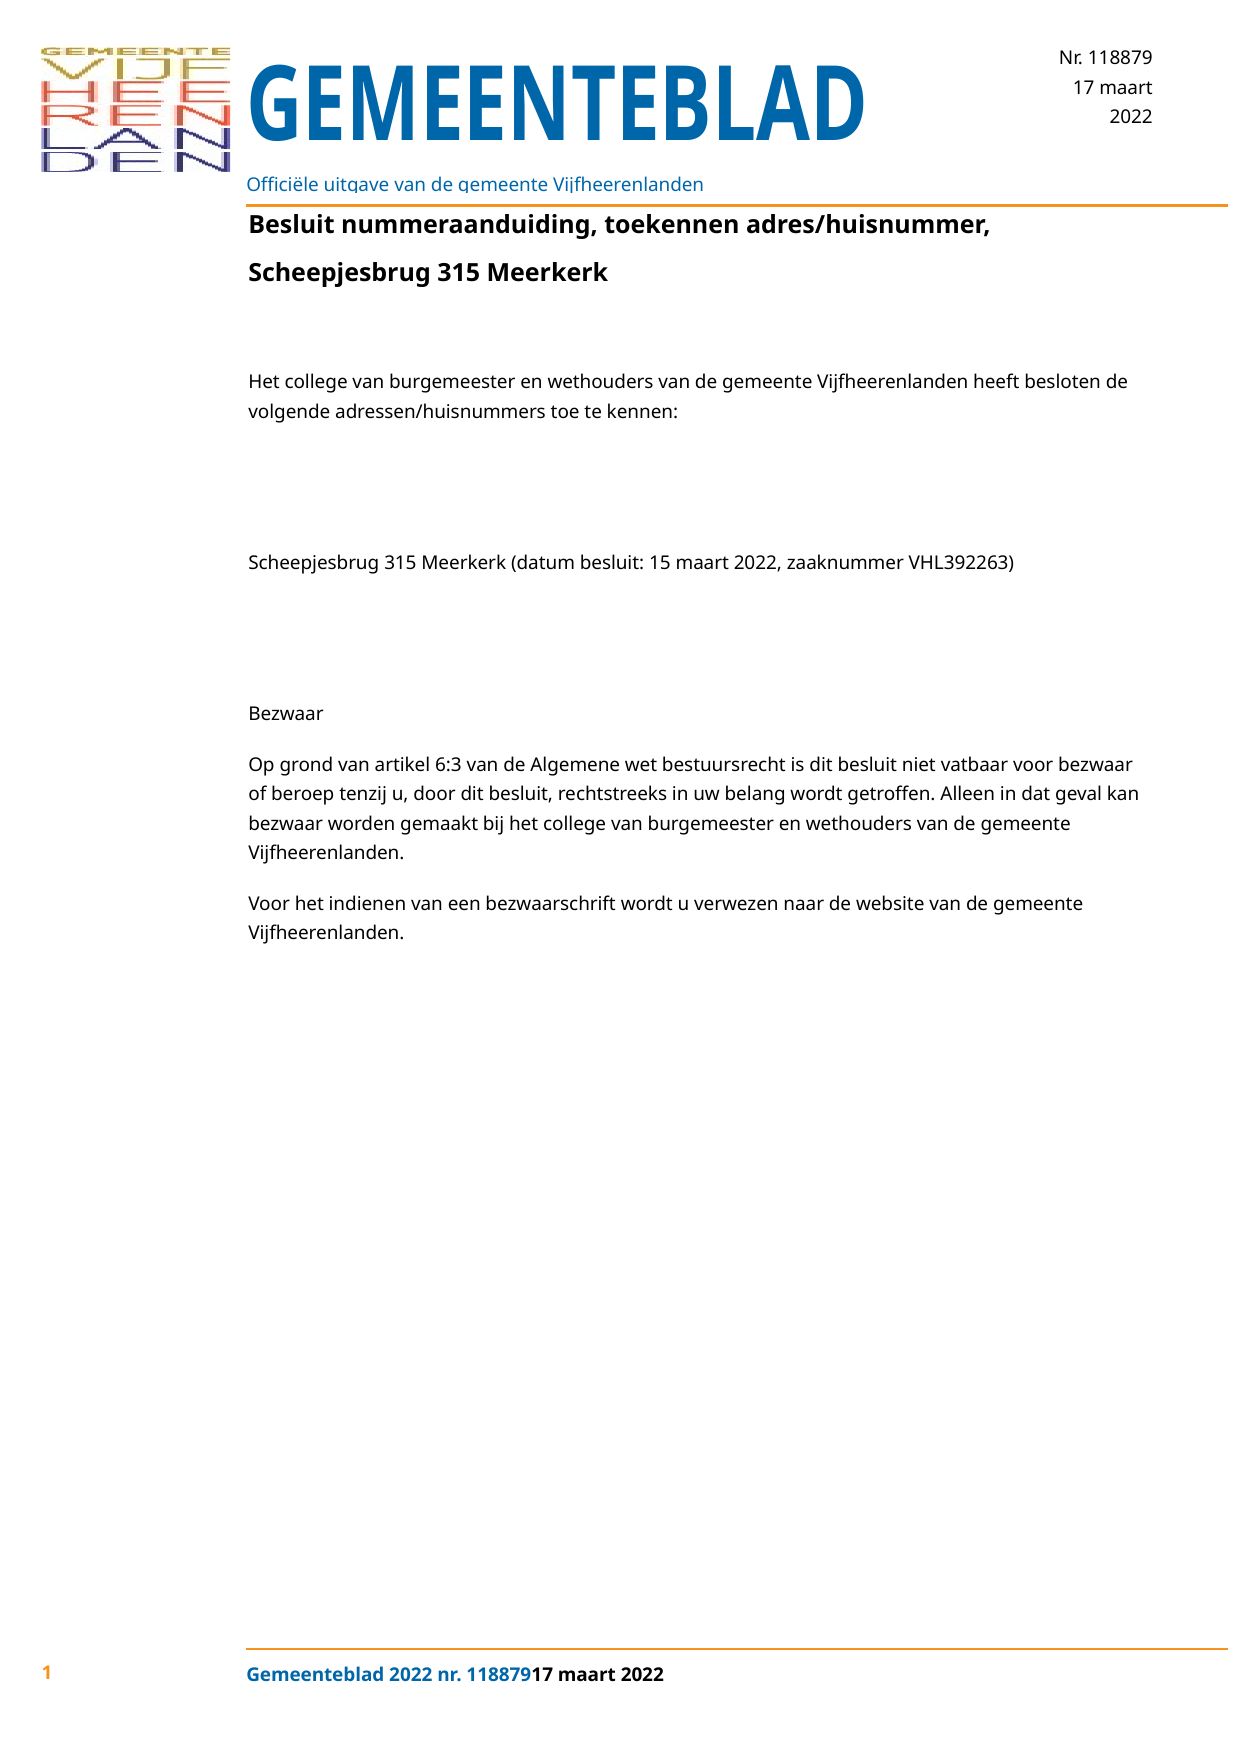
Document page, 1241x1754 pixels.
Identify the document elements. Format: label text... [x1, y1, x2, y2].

text Het college van burgemeester en wethouders van de gemeente Vijfheerenlanden heeft besloten de volgende adressen/huisnummers toe te kennen: [248, 368, 1152, 424]
text Voor het indienen van een bezwaarschrift wordt u verwezen naar de website van de gemeente Vijfheerenlanden. [248, 890, 1152, 945]
text Bezwaar [248, 700, 1152, 726]
text Besluit nummeraanduiding, toekennen adres/huisnummer, Scheepjesbrug 315 Meerkerk [248, 207, 1152, 288]
text Scheepjesbrug 315 Meerkerk (datum besluit: 15 maart 2022, zaaknummer VHL392263) [248, 549, 1152, 575]
text Op grond van artikel 6:3 van de Algemene wet bestuursrecht is dit besluit niet vatbaar voor bezwaar of beroep tenzij u, door dit besluit, rechtstreeks in uw belang wordt getroffen. Alleen in dat geval kan bezwaar worden gemaakt bij het college van burgemeester en wethouders van de gemeente Vijfheerenlanden. [248, 751, 1152, 865]
picture [41, 47, 231, 172]
